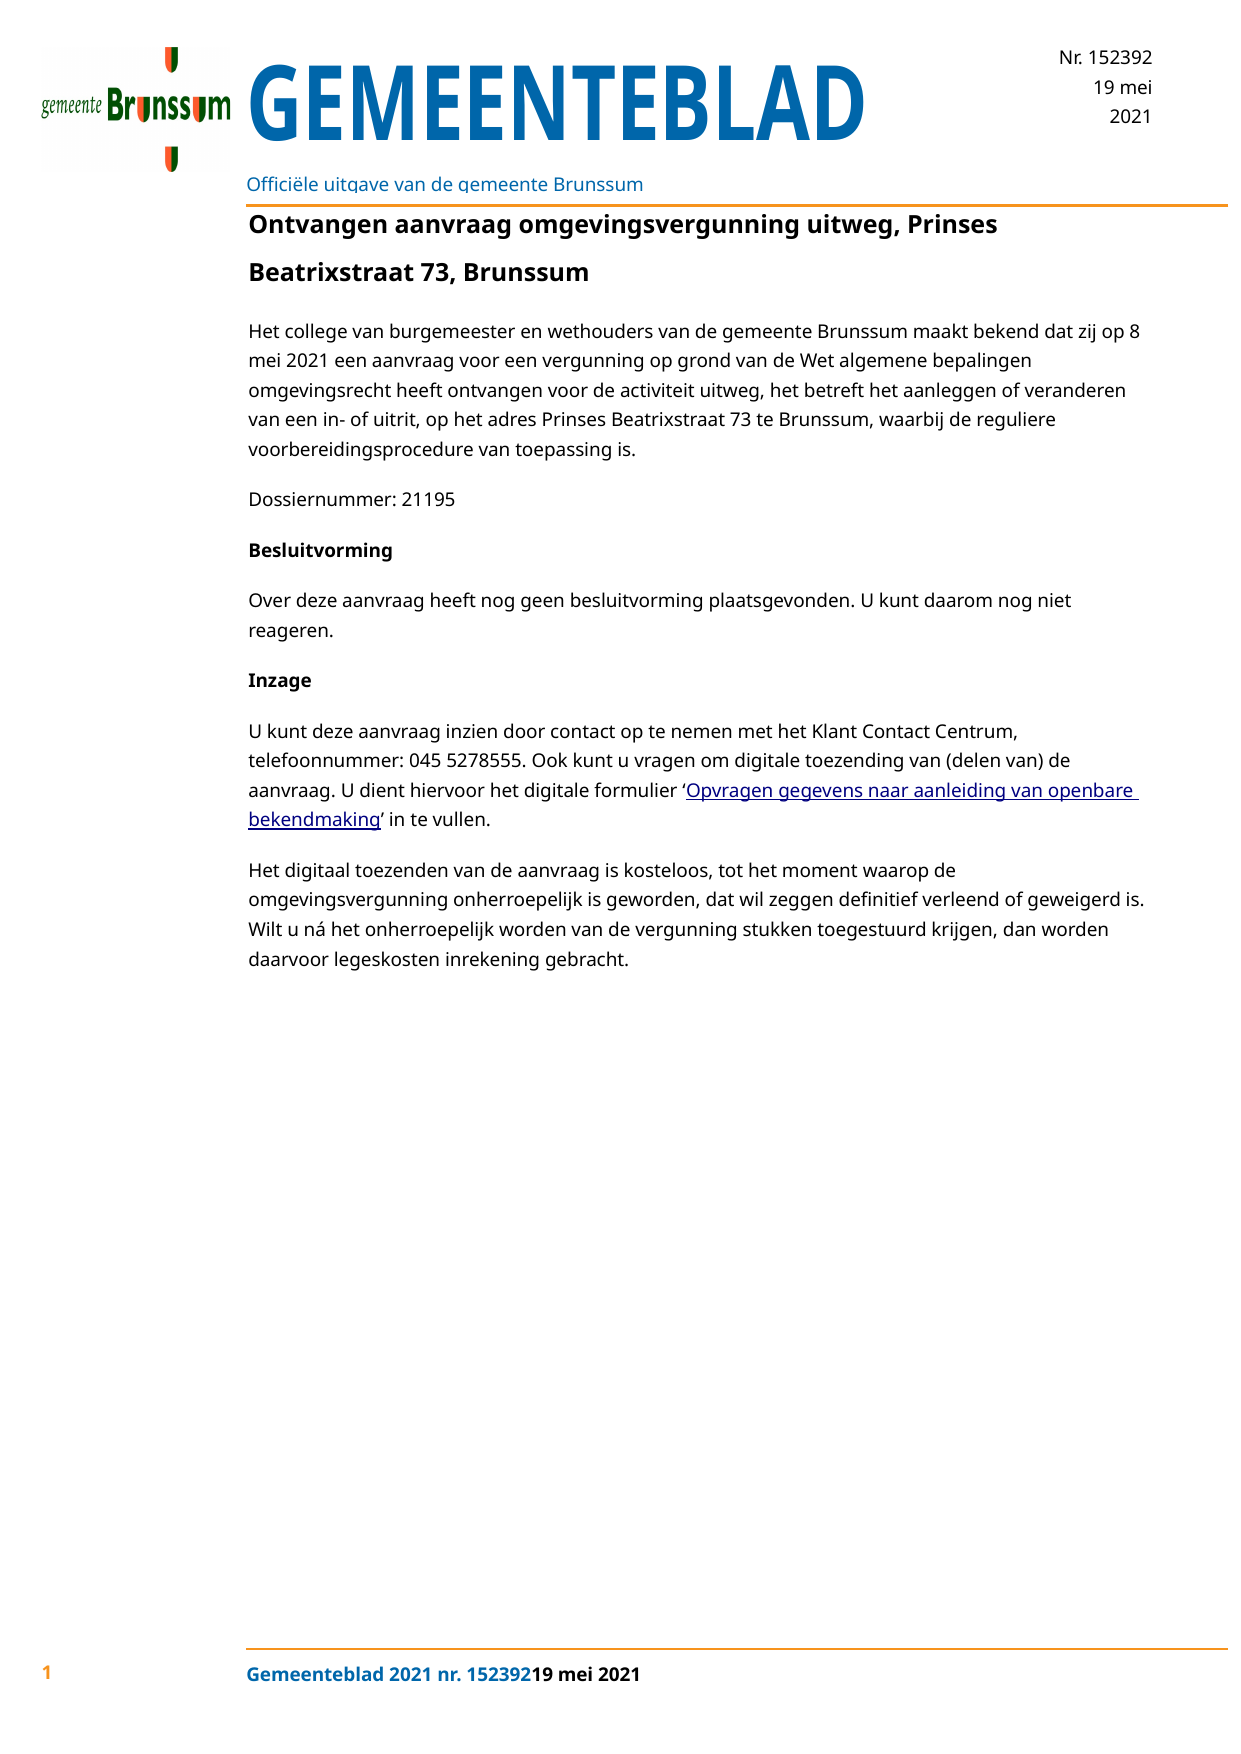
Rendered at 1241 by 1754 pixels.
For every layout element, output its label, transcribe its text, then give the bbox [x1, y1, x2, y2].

picture [41, 47, 231, 172]
text Ontvangen aanvraag omgevingsvergunning uitweg, Prinses Beatrixstraat 73, Brunssum [248, 207, 1152, 288]
text Besluitvorming [248, 537, 1152, 563]
text Over deze aanvraag heeft nog geen besluitvorming plaatsgevonden. U kunt daarom nog niet reageren. [248, 587, 1152, 643]
text U kunt deze aanvraag inzien door contact op te nemen met het Klant Contact Centrum, telefoonnummer: 045 5278555. Ook kunt u vragen om digitale toezending van (delen van) de aanvraag. U dient hiervoor het digitale formulier ‘Opvragen gegevens naar aanleiding van openbare bekendmaking’ in te vullen. [248, 718, 1152, 832]
text Het digitaal toezenden van de aanvraag is kosteloos, tot het moment waarop de omgevingsvergunning onherroepelijk is geworden, dat wil zeggen definitief verleend of geweigerd is. Wilt u ná het onherroepelijk worden van de vergunning stukken toegestuurd krijgen, dan worden daarvoor legeskosten inrekening gebracht. [248, 857, 1152, 972]
text Dossiernummer: 21195 [248, 487, 1152, 512]
text Inzage [248, 667, 1152, 693]
text Het college van burgemeester en wethouders van de gemeente Brunssum maakt bekend dat zij op 8 mei 2021 een aanvraag voor een vergunning op grond van de Wet algemene bepalingen omgevingsrecht heeft ontvangen voor de activiteit uitweg, het betreft het aanleggen of veranderen van een in- of uitrit, op het adres Prinses Beatrixstraat 73 te Brunssum, waarbij de reguliere voorbereidingsprocedure van toepassing is. [248, 318, 1152, 462]
